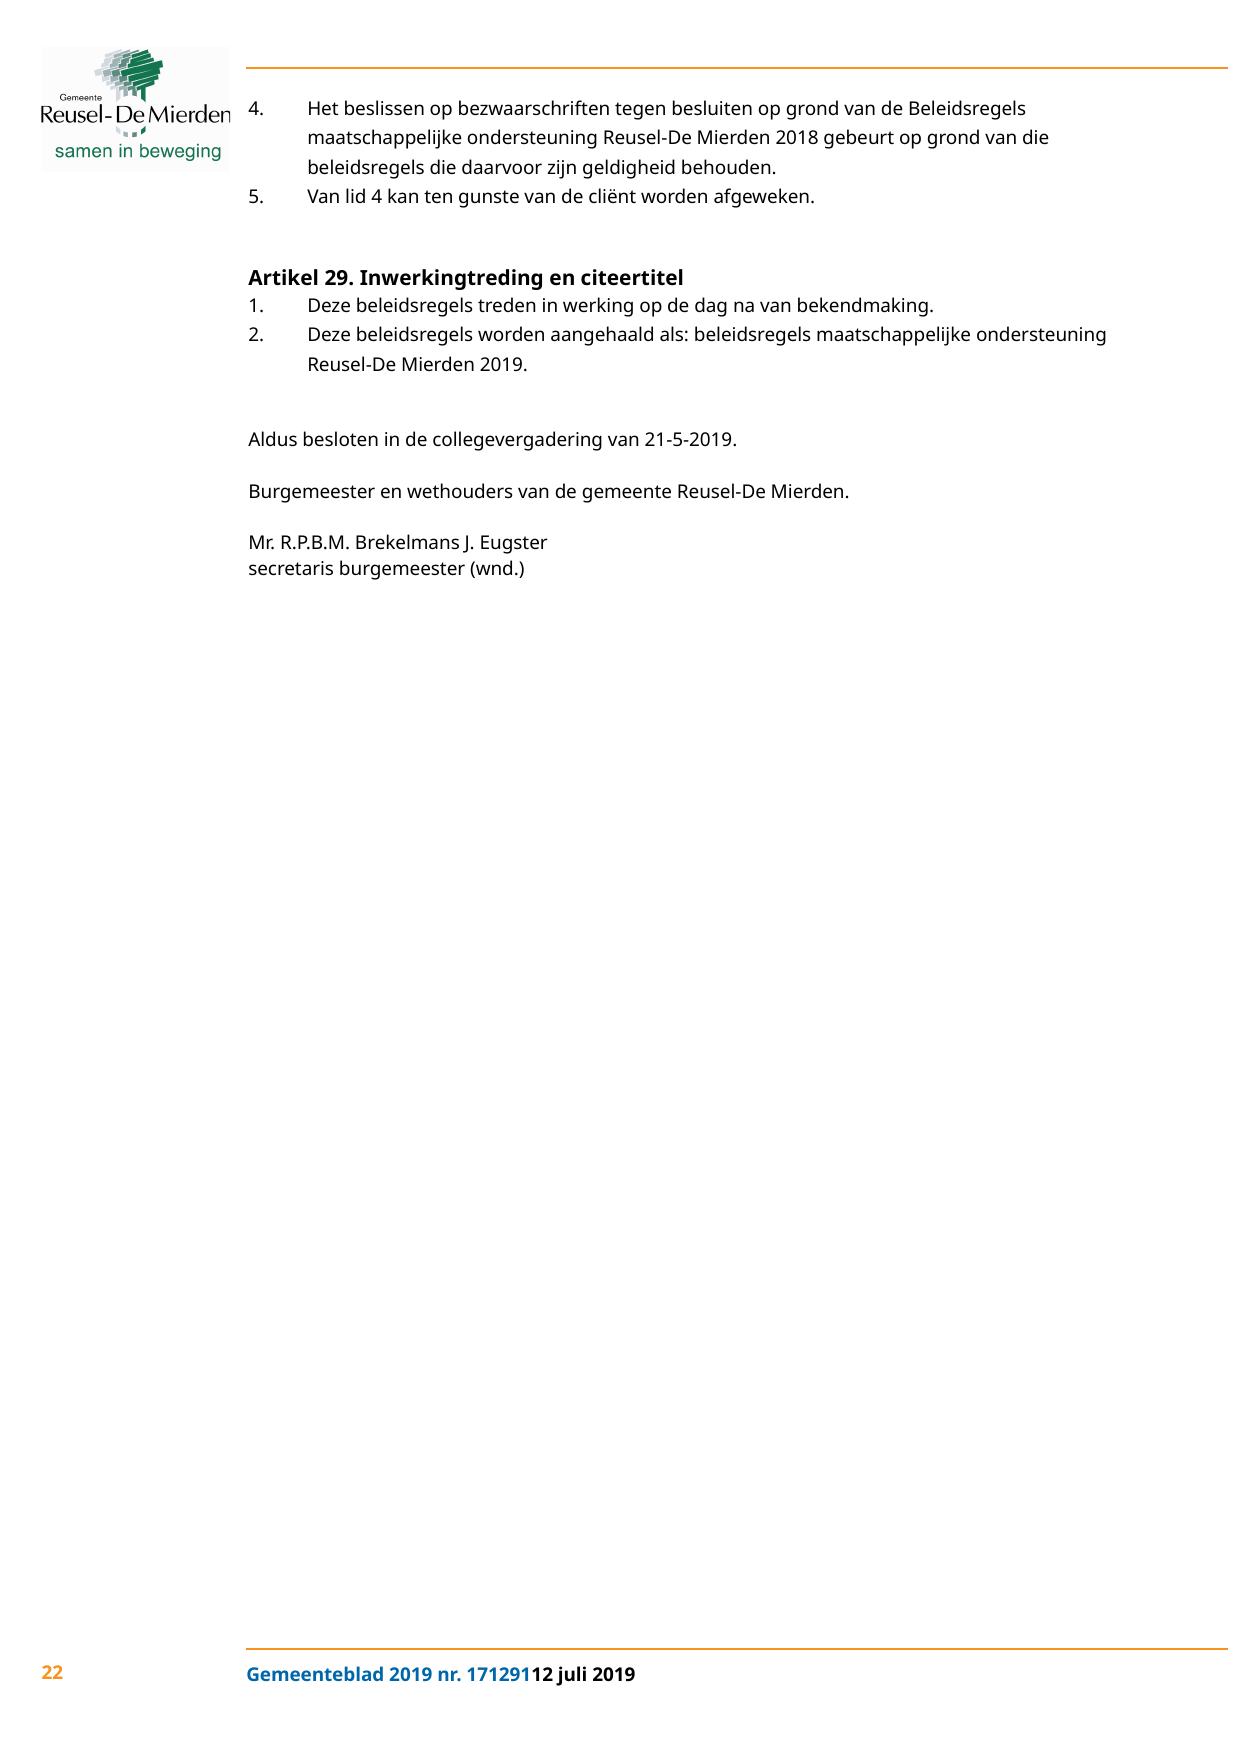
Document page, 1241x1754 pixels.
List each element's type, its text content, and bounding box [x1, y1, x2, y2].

list Het beslissen op bezwaarschriften tegen besluiten op grond van de Beleidsregels maatschappelijke ondersteuning Reusel-De Mierden 2018 gebeurt op grond van die beleidsregels die daarvoor zijn geldigheid behouden. [248, 95, 1152, 180]
list Deze beleidsregels treden in werking op de dag na van bekendmaking. [248, 292, 1152, 318]
list Van lid 4 kan ten gunste van de cliënt worden afgeweken. [248, 183, 1152, 209]
text Aldus besloten in de collegevergadering van 21-5-2019. [248, 426, 1152, 452]
list Deze beleidsregels worden aangehaald als: beleidsregels maatschappelijke ondersteuning Reusel-De Mierden 2019. [248, 322, 1152, 377]
text Mr. R.P.B.M. Brekelmans J. Eugster [248, 529, 1152, 555]
text Burgemeester en wethouders van de gemeente Reusel-De Mierden. [248, 478, 1152, 503]
text Artikel 29. Inwerkingtreding en citeertitel [248, 263, 1152, 292]
text secretaris burgemeester (wnd.) [248, 555, 1152, 581]
picture [41, 47, 231, 172]
